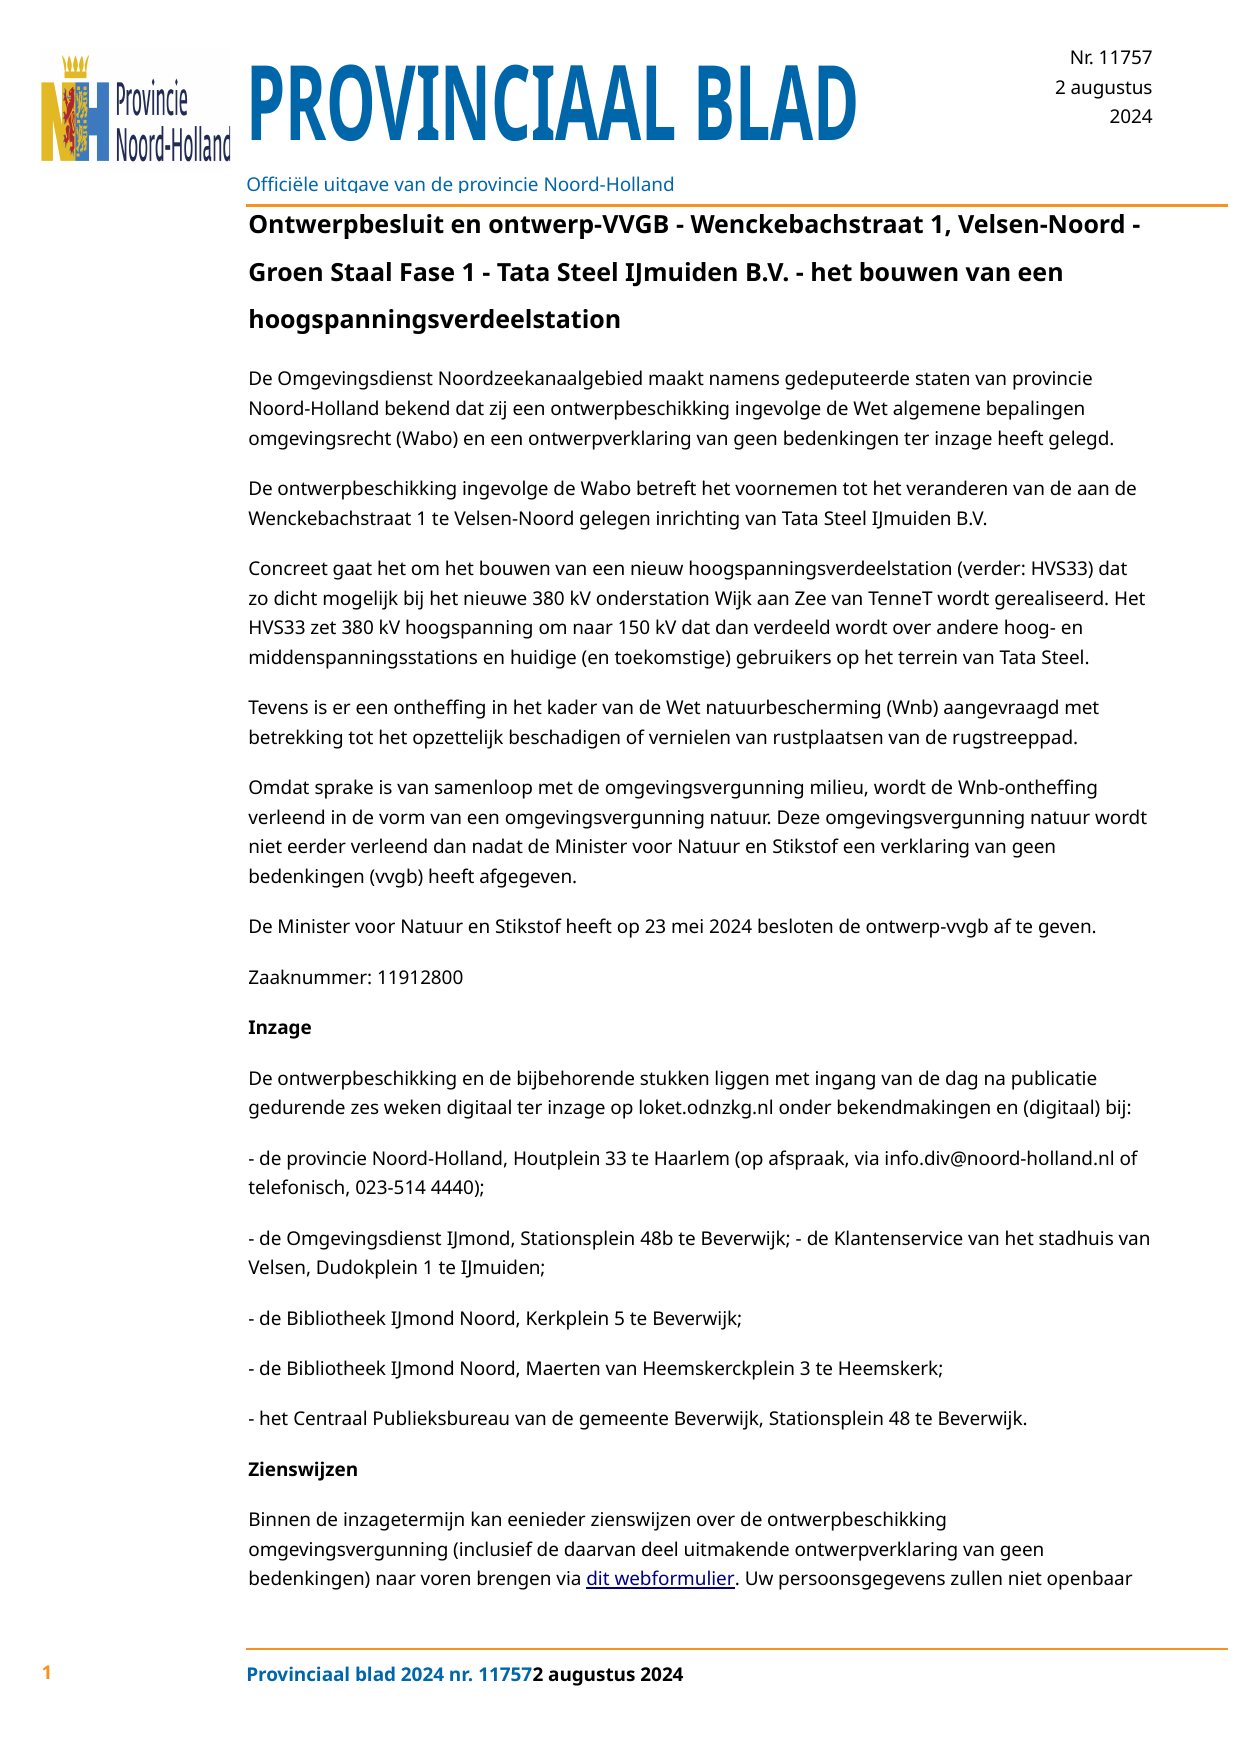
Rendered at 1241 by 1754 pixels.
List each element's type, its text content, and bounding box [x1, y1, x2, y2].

text Zienswijzen [248, 1456, 1152, 1482]
text - het Centraal Publieksbureau van de gemeente Beverwijk, Stationsplein 48 te Beverwijk. [248, 1406, 1152, 1431]
text Inzage [248, 1014, 1152, 1040]
text Ontwerpbesluit en ontwerp-VVGB - Wenckebachstraat 1, Velsen-Noord - Groen Staal Fase 1 - Tata Steel IJmuiden B.V. - het bouwen van een hoogspanningsverdeelstation [248, 207, 1152, 336]
text - de provincie Noord-Holland, Houtplein 33 te Haarlem (op afspraak, via info.div@noord-holland.nl of telefonisch, 023-514 4440); [248, 1145, 1152, 1200]
text Concreet gaat het om het bouwen van een nieuw hoogspanningsverdeelstation (verder: HVS33) dat zo dicht mogelijk bij het nieuwe 380 kV onderstation Wijk aan Zee van TenneT wordt gerealiseerd. Het HVS33 zet 380 kV hoogspanning om naar 150 kV dat dan verdeeld wordt over andere hoog- en middenspanningsstations en huidige (en toekomstige) gebruikers op het terrein van Tata Steel. [248, 555, 1152, 669]
text Binnen de inzagetermijn kan eenieder zienswijzen over de ontwerpbeschikking omgevingsvergunning (inclusief de daarvan deel uitmakende ontwerpverklaring van geen bedenkingen) naar voren brengen via dit webformulier. Uw persoonsgegevens zullen niet openbaar [248, 1506, 1152, 1591]
text - de Bibliotheek IJmond Noord, Kerkplein 5 te Beverwijk; [248, 1305, 1152, 1330]
picture [41, 47, 231, 172]
text Tevens is er een ontheffing in het kader van de Wet natuurbescherming (Wnb) aangevraagd met betrekking tot het opzettelijk beschadigen of vernielen van rustplaatsen van de rugstreeppad. [248, 694, 1152, 749]
text De Omgevingsdienst Noordzeekanaalgebied maakt namens gedeputeerde staten van provincie Noord-Holland bekend dat zij een ontwerpbeschikking ingevolge de Wet algemene bepalingen omgevingsrecht (Wabo) en een ontwerpverklaring van geen bedenkingen ter inzage heeft gelegd. [248, 366, 1152, 450]
text Omdat sprake is van samenloop met de omgevingsvergunning milieu, wordt de Wnb-ontheffing verleend in de vorm van een omgevingsvergunning natuur. Deze omgevingsvergunning natuur wordt niet eerder verleend dan nadat de Minister voor Natuur en Stikstof een verklaring van geen bedenkingen (vvgb) heeft afgegeven. [248, 774, 1152, 889]
text De ontwerpbeschikking en de bijbehorende stukken liggen met ingang van de dag na publicatie gedurende zes weken digitaal ter inzage op loket.odnzkg.nl onder bekendmakingen en (digitaal) bij: [248, 1065, 1152, 1120]
text Zaaknummer: 11912800 [248, 964, 1152, 989]
text - de Bibliotheek IJmond Noord, Maerten van Heemskerckplein 3 te Heemskerk; [248, 1355, 1152, 1381]
text De Minister voor Natuur en Stikstof heeft op 23 mei 2024 besloten de ontwerp-vvgb af te geven. [248, 913, 1152, 939]
text - de Omgevingsdienst IJmond, Stationsplein 48b te Beverwijk; - de Klantenservice van het stadhuis van Velsen, Dudokplein 1 te IJmuiden; [248, 1225, 1152, 1280]
text De ontwerpbeschikking ingevolge de Wabo betreft het voornemen tot het veranderen van de aan de Wenckebachstraat 1 te Velsen-Noord gelegen inrichting van Tata Steel IJmuiden B.V. [248, 475, 1152, 530]
